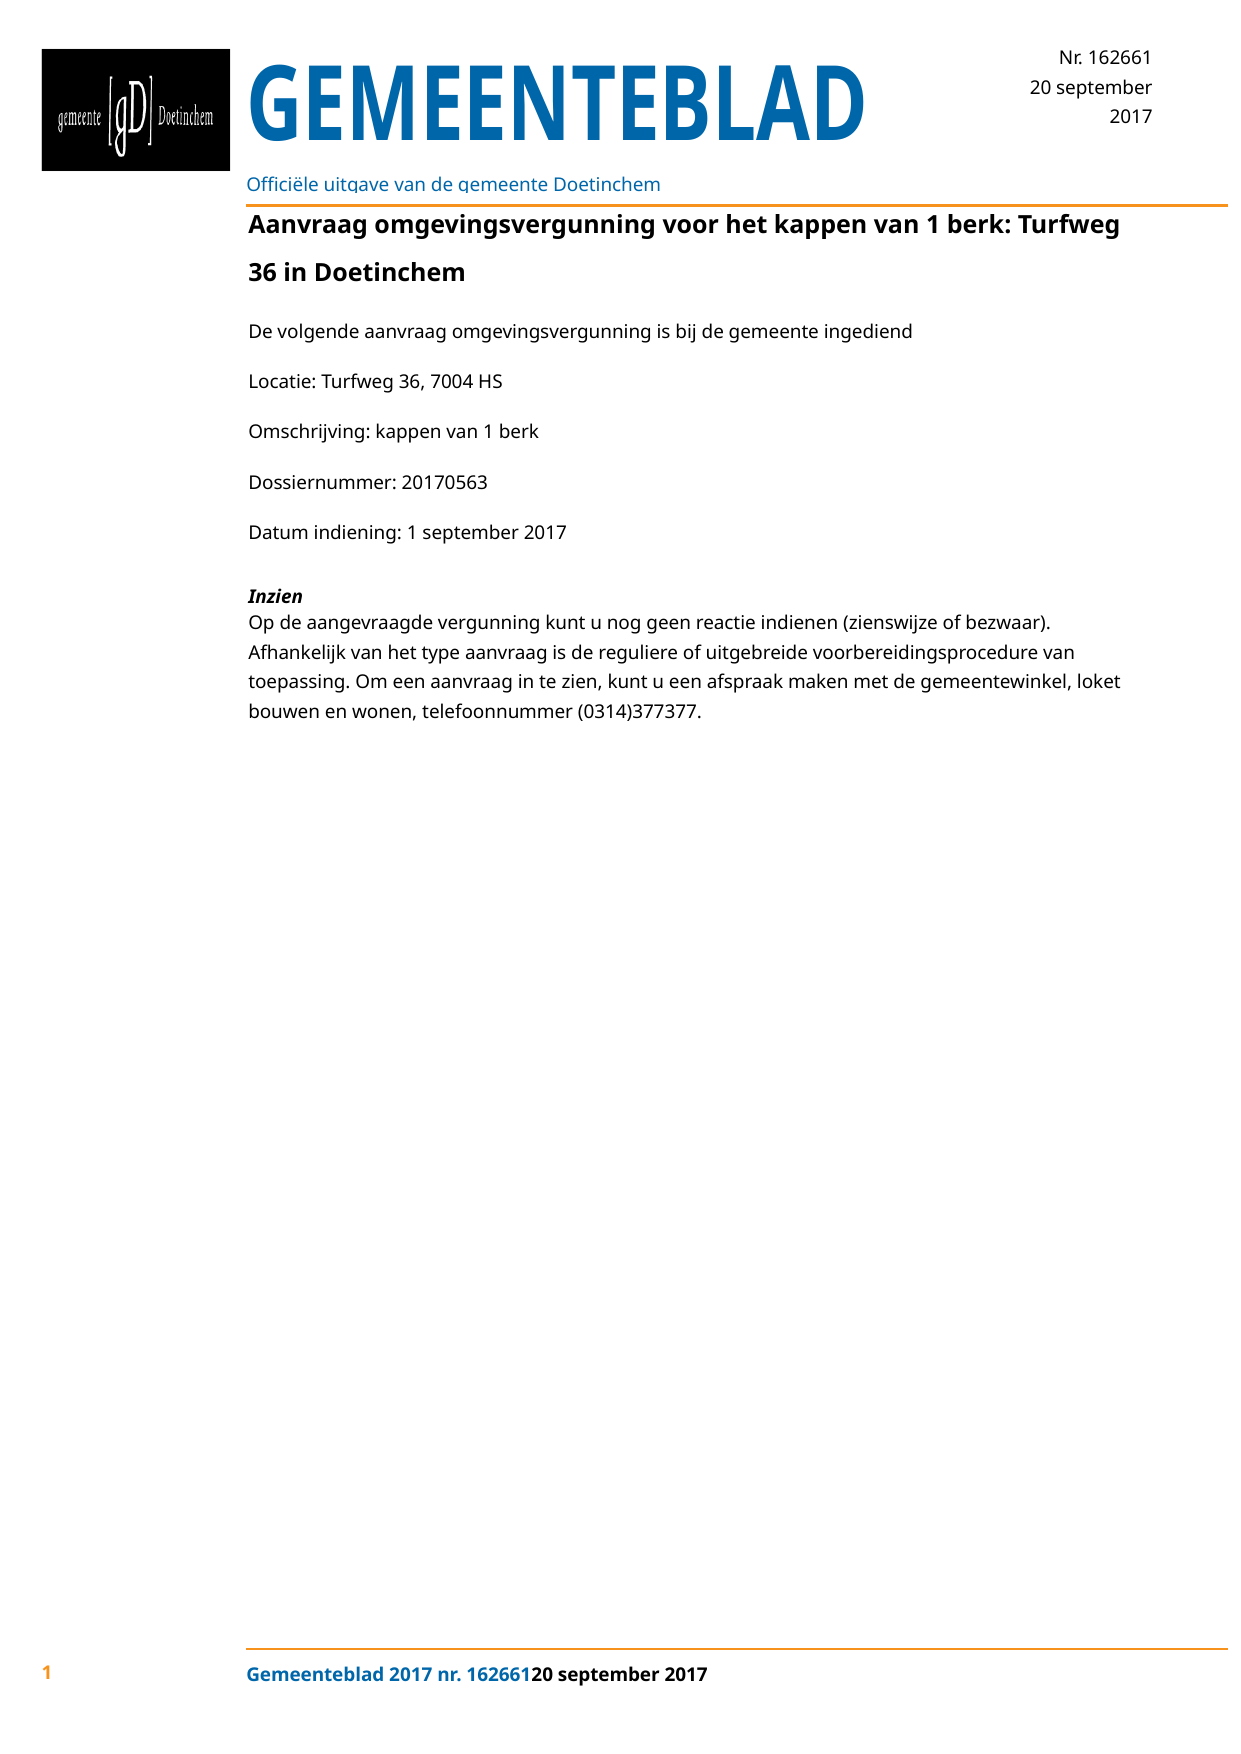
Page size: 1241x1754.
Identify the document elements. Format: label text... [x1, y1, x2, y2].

picture [41, 47, 231, 172]
text De volgende aanvraag omgevingsvergunning is bij de gemeente ingediend [248, 318, 1152, 344]
text Op de aangevraagde vergunning kunt u nog geen reactie indienen (zienswijze of bezwaar). Afhankelijk van het type aanvraag is de reguliere of uitgebreide voorbereidingsprocedure van toepassing. Om een aanvraag in te zien, kunt u een afspraak maken met de gemeentewinkel, loket bouwen en wonen, telefoonnummer (0314)377377. [248, 609, 1152, 724]
text Dossiernummer: 20170563 [248, 469, 1152, 495]
text Locatie: Turfweg 36, 7004 HS [248, 368, 1152, 394]
text Datum indiening: 1 september 2017 [248, 519, 1152, 545]
text Omschrijving: kappen van 1 berk [248, 419, 1152, 444]
text Inzien [248, 583, 1152, 609]
text Aanvraag omgevingsvergunning voor het kappen van 1 berk: Turfweg 36 in Doetinchem [248, 207, 1152, 288]
